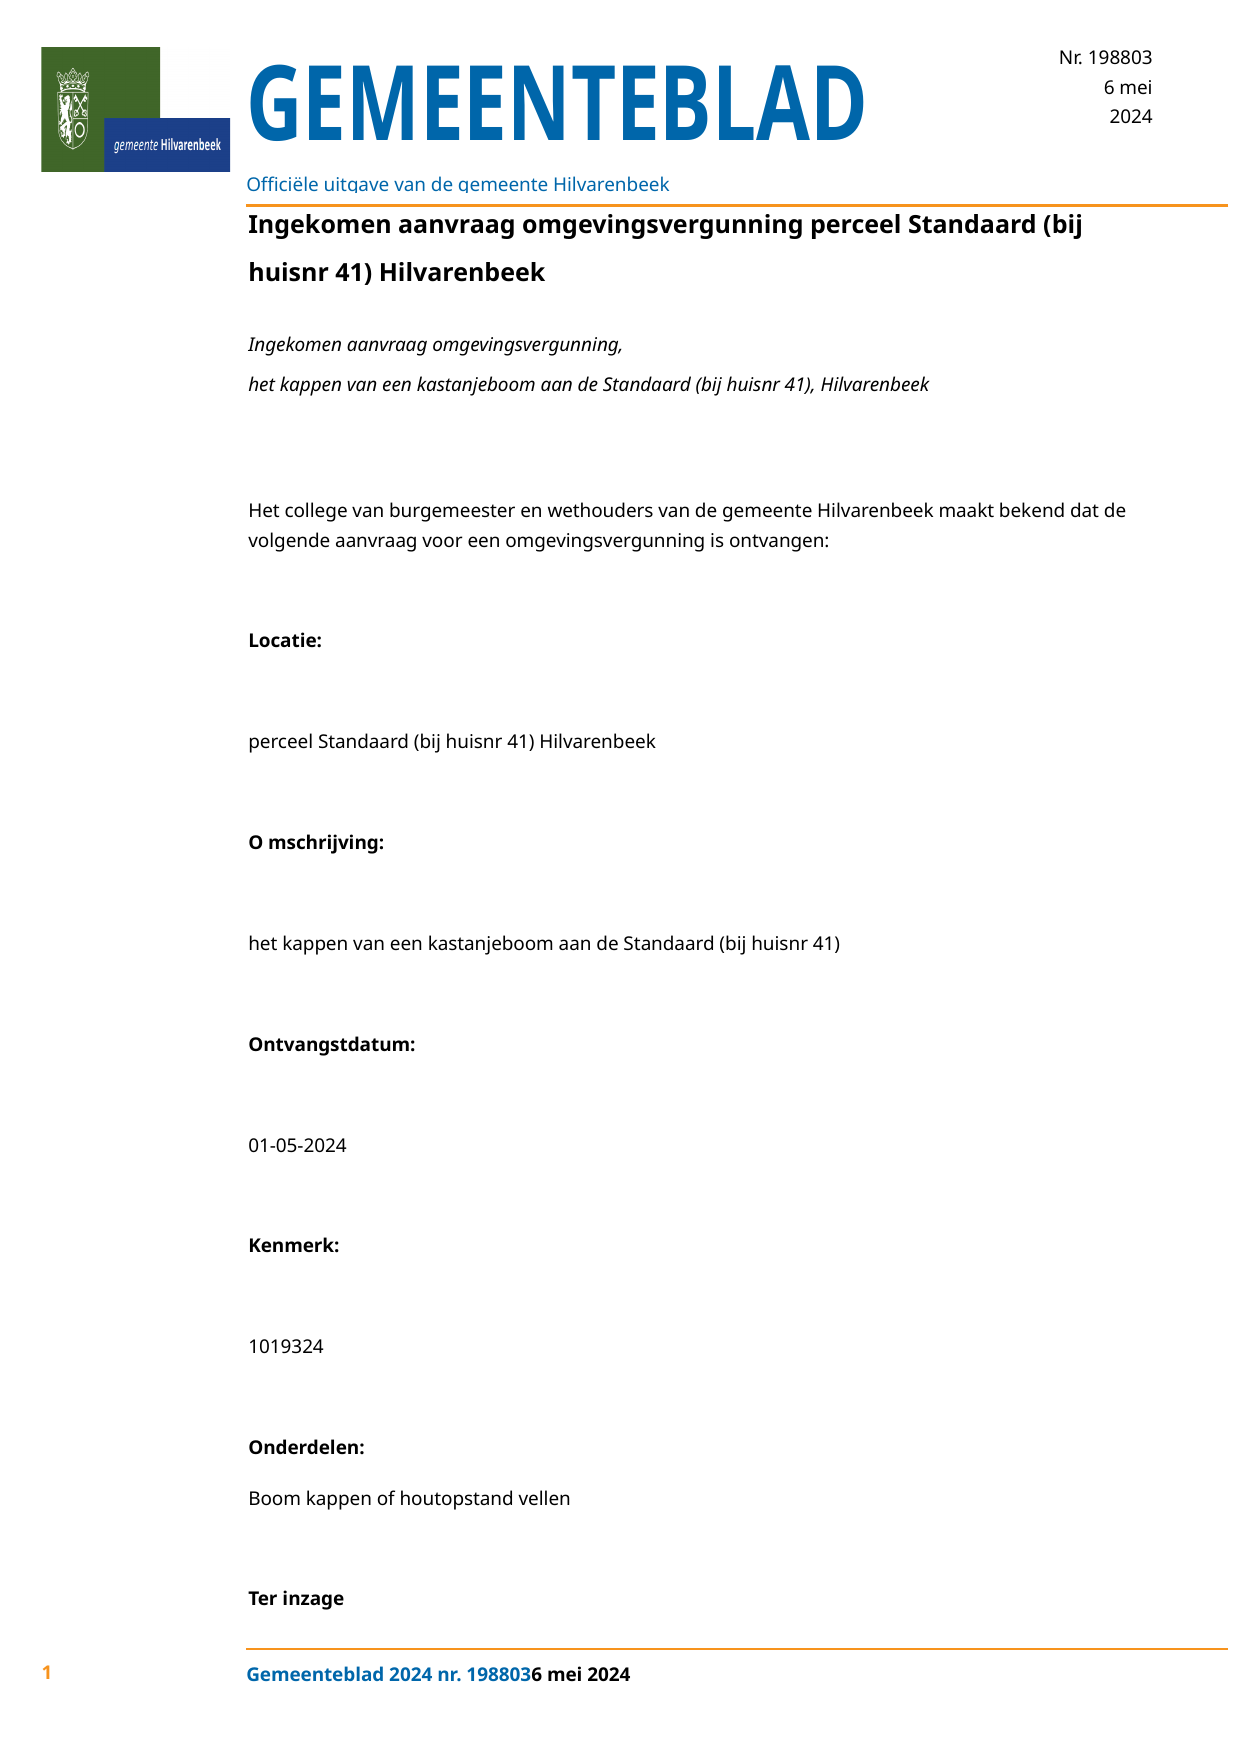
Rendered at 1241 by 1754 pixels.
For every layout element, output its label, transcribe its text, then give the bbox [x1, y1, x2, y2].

text Ter inzage [248, 1586, 1152, 1611]
picture [41, 47, 231, 172]
text Ingekomen aanvraag omgevingsvergunning, [248, 331, 1152, 357]
text 01-05-2024 [248, 1132, 1152, 1158]
text Boom kappen of houtopstand vellen [248, 1485, 1152, 1511]
text Kenmerk: [248, 1233, 1152, 1258]
text het kappen van een kastanjeboom aan de Standaard (bij huisnr 41), Hilvarenbeek [248, 371, 1152, 396]
text Onderdelen: [248, 1434, 1152, 1460]
text Locatie: [248, 628, 1152, 653]
text Ingekomen aanvraag omgevingsvergunning perceel Standaard (bij huisnr 41) Hilvarenbeek [248, 207, 1152, 288]
text Ontvangstdatum: [248, 1031, 1152, 1057]
text 1019324 [248, 1333, 1152, 1359]
text O mschrijving: [248, 829, 1152, 855]
text perceel Standaard (bij huisnr 41) Hilvarenbeek [248, 728, 1152, 754]
text Het college van burgemeester en wethouders van de gemeente Hilvarenbeek maakt bekend dat de volgende aanvraag voor een omgevingsvergunning is ontvangen: [248, 497, 1152, 553]
text het kappen van een kastanjeboom aan de Standaard (bij huisnr 41) [248, 930, 1152, 956]
